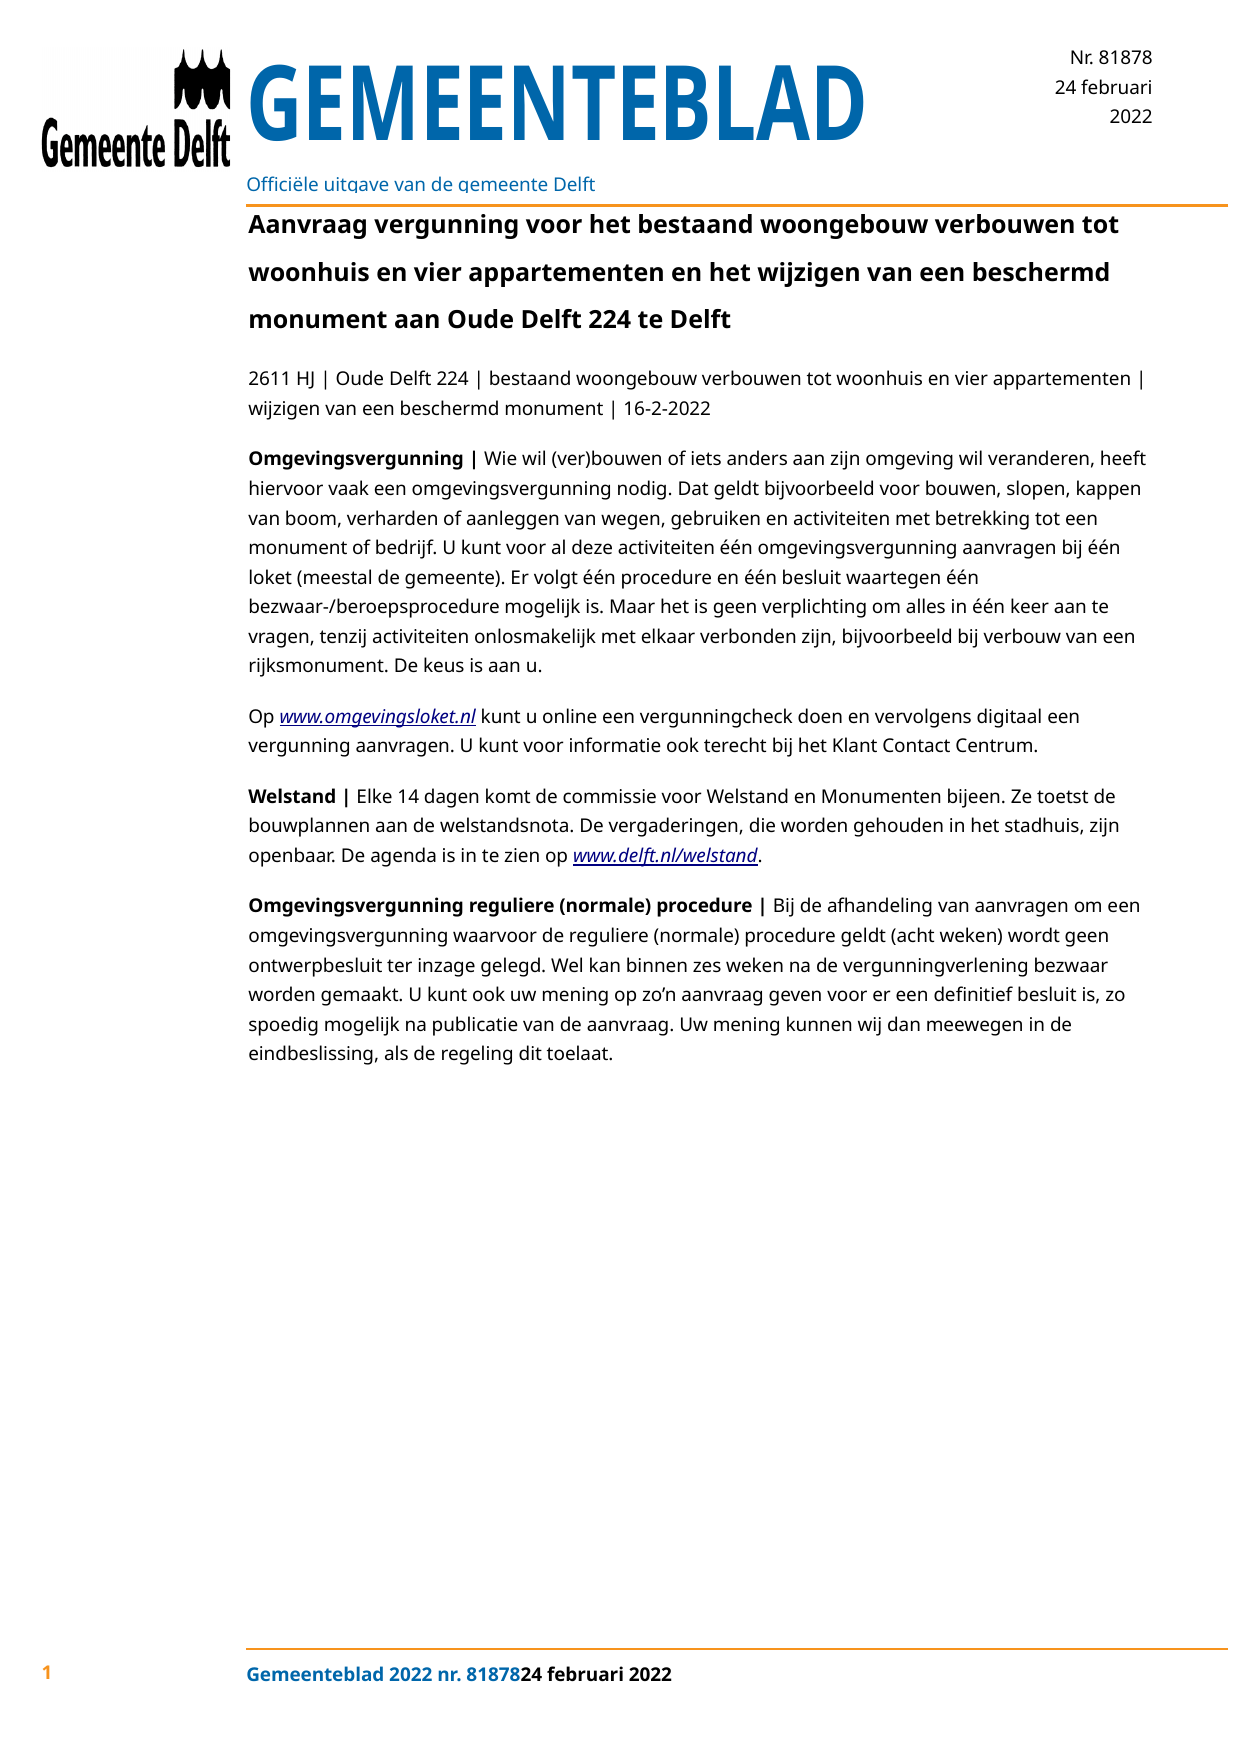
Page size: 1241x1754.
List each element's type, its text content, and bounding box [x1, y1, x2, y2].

text Omgevingsvergunning | Wie wil (ver)bouwen of iets anders aan zijn omgeving wil veranderen, heeft hiervoor vaak een omgevingsvergunning nodig. Dat geldt bijvoorbeeld voor bouwen, slopen, kappen van boom, verharden of aanleggen van wegen, gebruiken en activiteiten met betrekking tot een monument of bedrijf. U kunt voor al deze activiteiten één omgevingsvergunning aanvragen bij één loket (meestal de gemeente). Er volgt één procedure en één besluit waartegen één bezwaar-/beroepsprocedure mogelijk is. Maar het is geen verplichting om alles in één keer aan te vragen, tenzij activiteiten onlosmakelijk met elkaar verbonden zijn, bijvoorbeeld bij verbouw van een rijksmonument. De keus is aan u. [248, 446, 1152, 678]
text 2611 HJ | Oude Delft 224 | bestaand woongebouw verbouwen tot woonhuis en vier appartementen | wijzigen van een beschermd monument | 16-2-2022 [248, 366, 1152, 421]
text Op www.omgevingsloket.nl kunt u online een vergunningcheck doen en vervolgens digitaal een vergunning aanvragen. U kunt voor informatie ook terecht bij het Klant Contact Centrum. [248, 703, 1152, 758]
picture [41, 47, 231, 172]
text Omgevingsvergunning reguliere (normale) procedure | Bij de afhandeling van aanvragen om een omgevingsvergunning waarvoor de reguliere (normale) procedure geldt (acht weken) wordt geen ontwerpbesluit ter inzage gelegd. Wel kan binnen zes weken na de vergunningverlening bezwaar worden gemaakt. U kunt ook uw mening op zo’n aanvraag geven voor er een definitief besluit is, zo spoedig mogelijk na publicatie van de aanvraag. Uw mening kunnen wij dan meewegen in de eindbeslissing, als de regeling dit toelaat. [248, 893, 1152, 1066]
text Welstand | Elke 14 dagen komt de commissie voor Welstand en Monumenten bijeen. Ze toetst de bouwplannen aan de welstandsnota. De vergaderingen, die worden gehouden in het stadhuis, zijn openbaar. De agenda is in te zien op www.delft.nl/welstand. [248, 783, 1152, 868]
text Aanvraag vergunning voor het bestaand woongebouw verbouwen tot woonhuis en vier appartementen en het wijzigen van een beschermd monument aan Oude Delft 224 te Delft [248, 207, 1152, 336]
